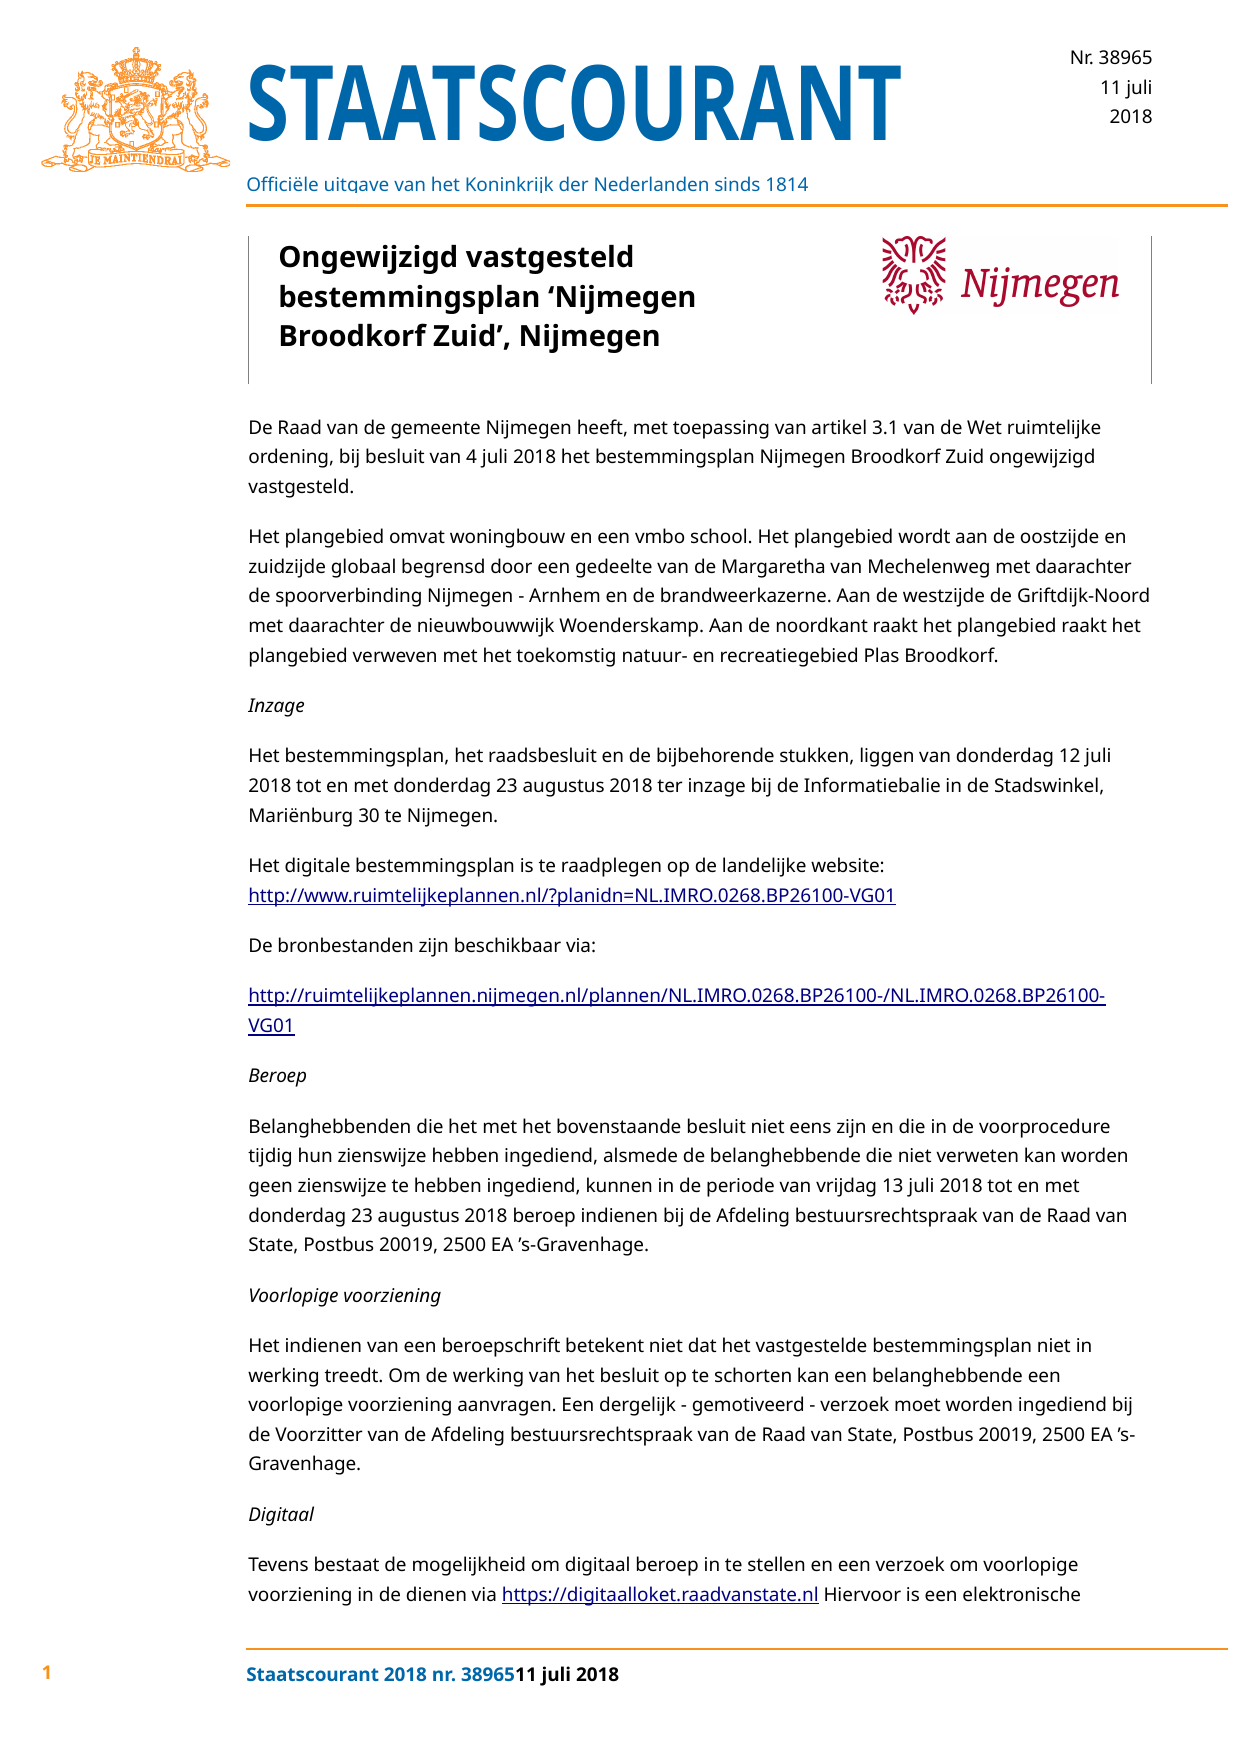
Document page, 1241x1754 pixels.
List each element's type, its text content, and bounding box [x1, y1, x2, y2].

text Beroep [248, 1063, 1152, 1088]
text Het digitale bestemmingsplan is te raadplegen op de landelijke website: http://www.ruimtelijkeplannen.nl/?planidn=NL.IMRO.0268.BP26100-VG01 [248, 852, 1152, 908]
text http://ruimtelijkeplannen.nijmegen.nl/plannen/NL.IMRO.0268.BP26100-/NL.IMRO.0268.BP26100-VG01 [248, 983, 1152, 1038]
text Het plangebied omvat woningbouw en een vmbo school. Het plangebied wordt aan de oostzijde en zuidzijde globaal begrensd door een gedeelte van de Margaretha van Mechelenweg met daarachter de spoorverbinding Nijmegen - Arnhem en de brandweerkazerne. Aan de westzijde de Griftdijk-Noord met daarachter de nieuwbouwwijk Woenderskamp. Aan de noordkant raakt het plangebied raakt het plangebied verweven met het toekomstig natuur- en recreatiegebied Plas Broodkorf. [248, 523, 1152, 668]
table_header Ongewijzigd vastgesteld bestemmingsplan ‘Nijmegen Broodkorf Zuid’, Nijmegen [249, 236, 850, 384]
picture [882, 236, 1119, 315]
text De Raad van de gemeente Nijmegen heeft, met toepassing van artikel 3.1 van de Wet ruimtelijke ordening, bij besluit van 4 juli 2018 het bestemmingsplan Nijmegen Broodkorf Zuid ongewijzigd vastgesteld. [248, 414, 1152, 499]
text Voorlopige voorziening [248, 1282, 1152, 1308]
text De bronbestanden zijn beschikbaar via: [248, 932, 1152, 958]
text Belanghebbenden die het met het bovenstaande besluit niet eens zijn en die in de voorprocedure tijdig hun zienswijze hebben ingediend, alsmede de belanghebbende die niet verweten kan worden geen zienswijze te hebben ingediend, kunnen in de periode van vrijdag 13 juli 2018 tot en met donderdag 23 augustus 2018 beroep indienen bij de Afdeling bestuursrechtspraak van de Raad van State, Postbus 20019, 2500 EA ’s-Gravenhage. [248, 1113, 1152, 1257]
text Het indienen van een beroepschrift betekent niet dat het vastgestelde bestemmingsplan niet in werking treedt. Om de werking van het besluit op te schorten kan een belanghebbende een voorlopige voorziening aanvragen. Een dergelijk - gemotiveerd - verzoek moet worden ingediend bij de Voorzitter van de Afdeling bestuursrechtspraak van de Raad van State, Postbus 20019, 2500 EA ’s-Gravenhage. [248, 1332, 1152, 1476]
text Digitaal [248, 1501, 1152, 1527]
text Tevens bestaat de mogelijkheid om digitaal beroep in te stellen en een verzoek om voorlopige voorziening in de dienen via https://digitaalloket.raadvanstate.nl Hiervoor is een elektronische [248, 1551, 1152, 1607]
picture [41, 47, 231, 172]
table_header [850, 236, 1151, 384]
text Inzage [248, 692, 1152, 718]
text Het bestemmingsplan, het raadsbesluit en de bijbehorende stukken, liggen van donderdag 12 juli 2018 tot en met donderdag 23 augustus 2018 ter inzage bij de Informatiebalie in de Stadswinkel, Mariënburg 30 te Nijmegen. [248, 743, 1152, 828]
